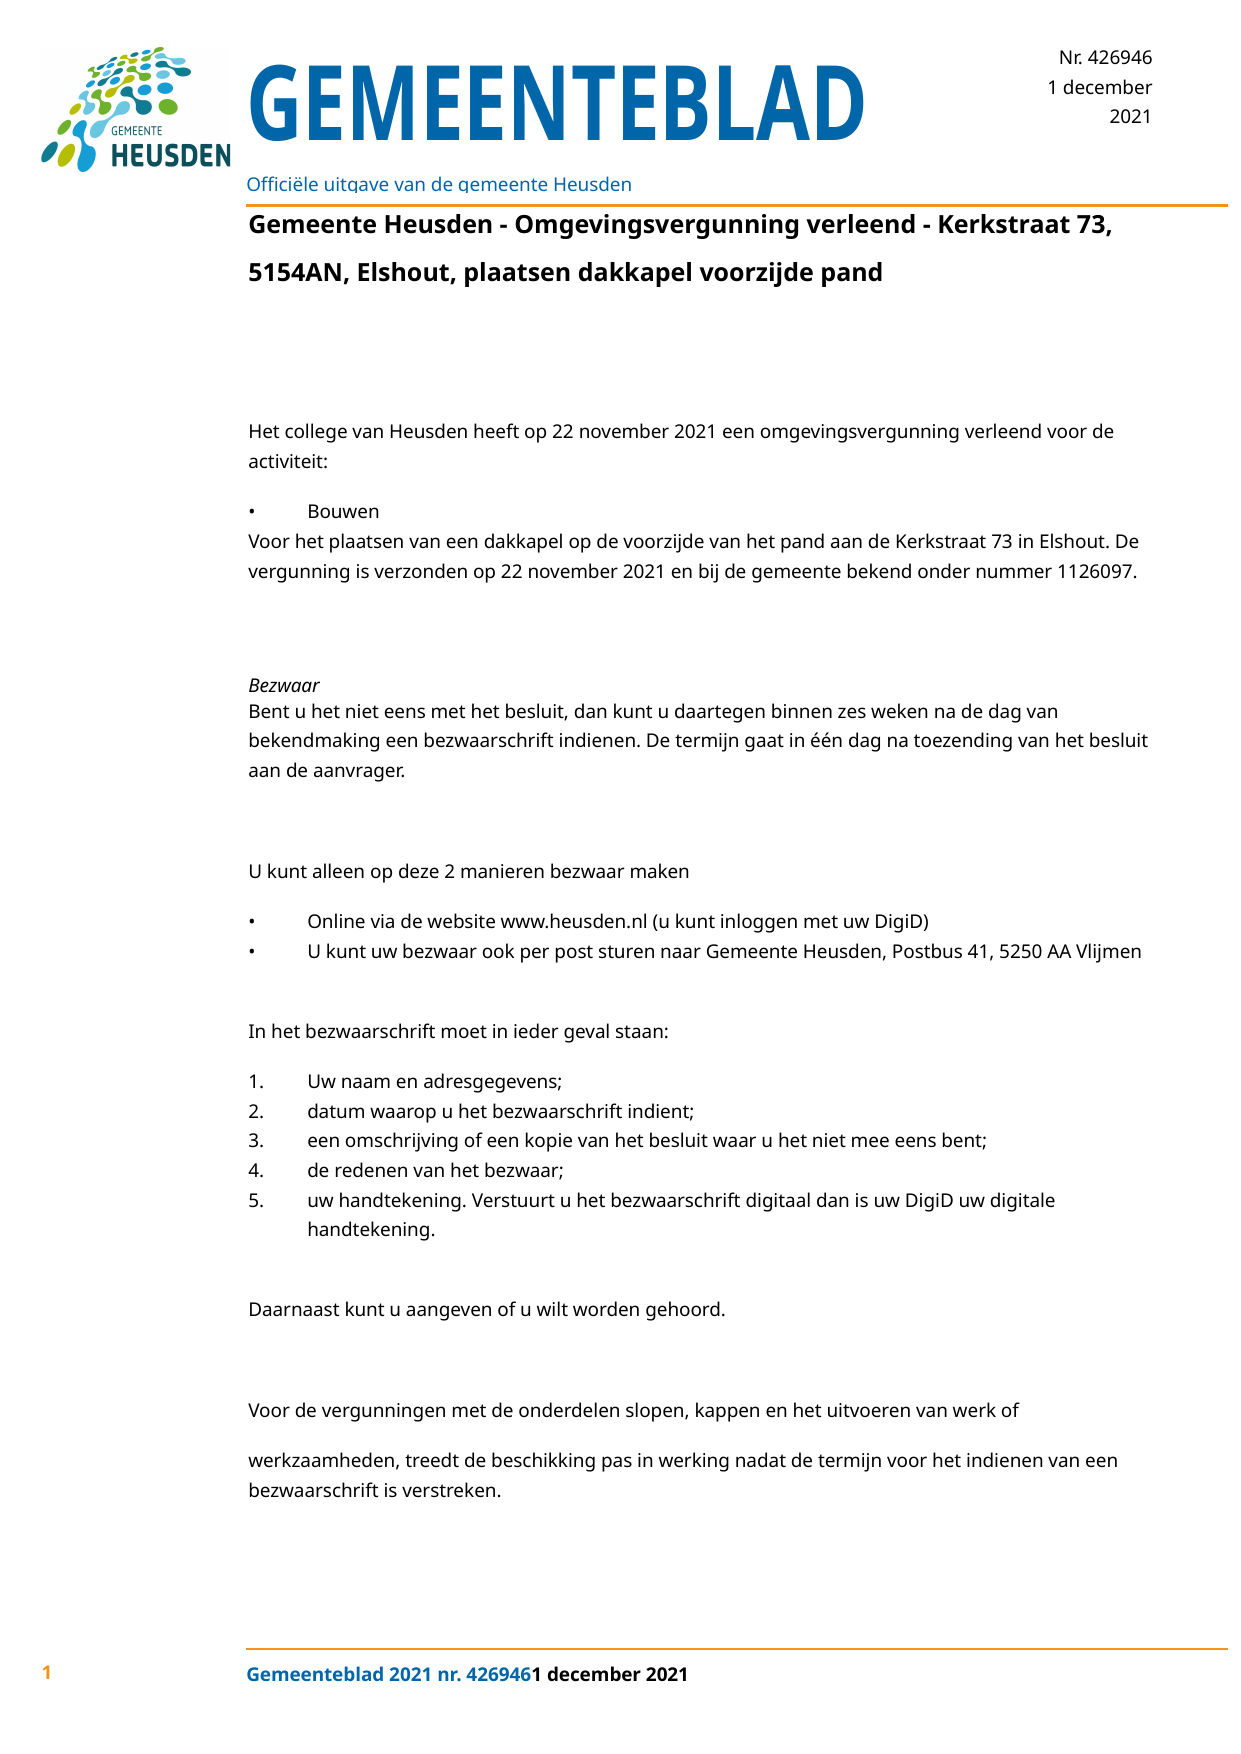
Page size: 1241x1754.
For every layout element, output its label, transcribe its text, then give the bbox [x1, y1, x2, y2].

text Bent u het niet eens met het besluit, dan kunt u daartegen binnen zes weken na de dag van bekendmaking een bezwaarschrift indienen. De termijn gaat in één dag na toezending van het besluit aan de aanvrager. [248, 698, 1152, 783]
text In het bezwaarschrift moet in ieder geval staan: [248, 1018, 1152, 1044]
list U kunt uw bezwaar ook per post sturen naar Gemeente Heusden, Postbus 41, 5250 AA Vlijmen [248, 938, 1152, 964]
text Daarnaast kunt u aangeven of u wilt worden gehoord. [248, 1296, 1152, 1322]
text Het college van Heusden heeft op 22 november 2021 een omgevingsvergunning verleend voor de activiteit: [248, 419, 1152, 474]
list de redenen van het bezwaar; [248, 1157, 1152, 1183]
picture [41, 47, 231, 172]
list Bouwen [248, 499, 1152, 524]
list een omschrijving of een kopie van het besluit waar u het niet mee eens bent; [248, 1128, 1152, 1153]
text Gemeente Heusden - Omgevingsvergunning verleend - Kerkstraat 73, 5154AN, Elshout, plaatsen dakkapel voorzijde pand [248, 207, 1152, 288]
list uw handtekening. Verstuurt u het bezwaarschrift digitaal dan is uw DigiD uw digitale handtekening. [248, 1187, 1152, 1242]
list datum waarop u het bezwaarschrift indient; [248, 1098, 1152, 1124]
text Voor de vergunningen met de onderdelen slopen, kappen en het uitvoeren van werk of [248, 1397, 1152, 1423]
text U kunt alleen op deze 2 manieren bezwaar maken [248, 858, 1152, 884]
text werkzaamheden, treedt de beschikking pas in werking nadat de termijn voor het indienen van een bezwaarschrift is verstreken. [248, 1448, 1152, 1503]
list Online via de website www.heusden.nl (u kunt inloggen met uw DigiD) [248, 908, 1152, 934]
list Uw naam en adresgegevens; [248, 1068, 1152, 1094]
text Voor het plaatsen van een dakkapel op de voorzijde van het pand aan de Kerkstraat 73 in Elshout. De vergunning is verzonden op 22 november 2021 en bij de gemeente bekend onder nummer 1126097. [248, 528, 1152, 584]
text Bezwaar [248, 672, 1152, 698]
